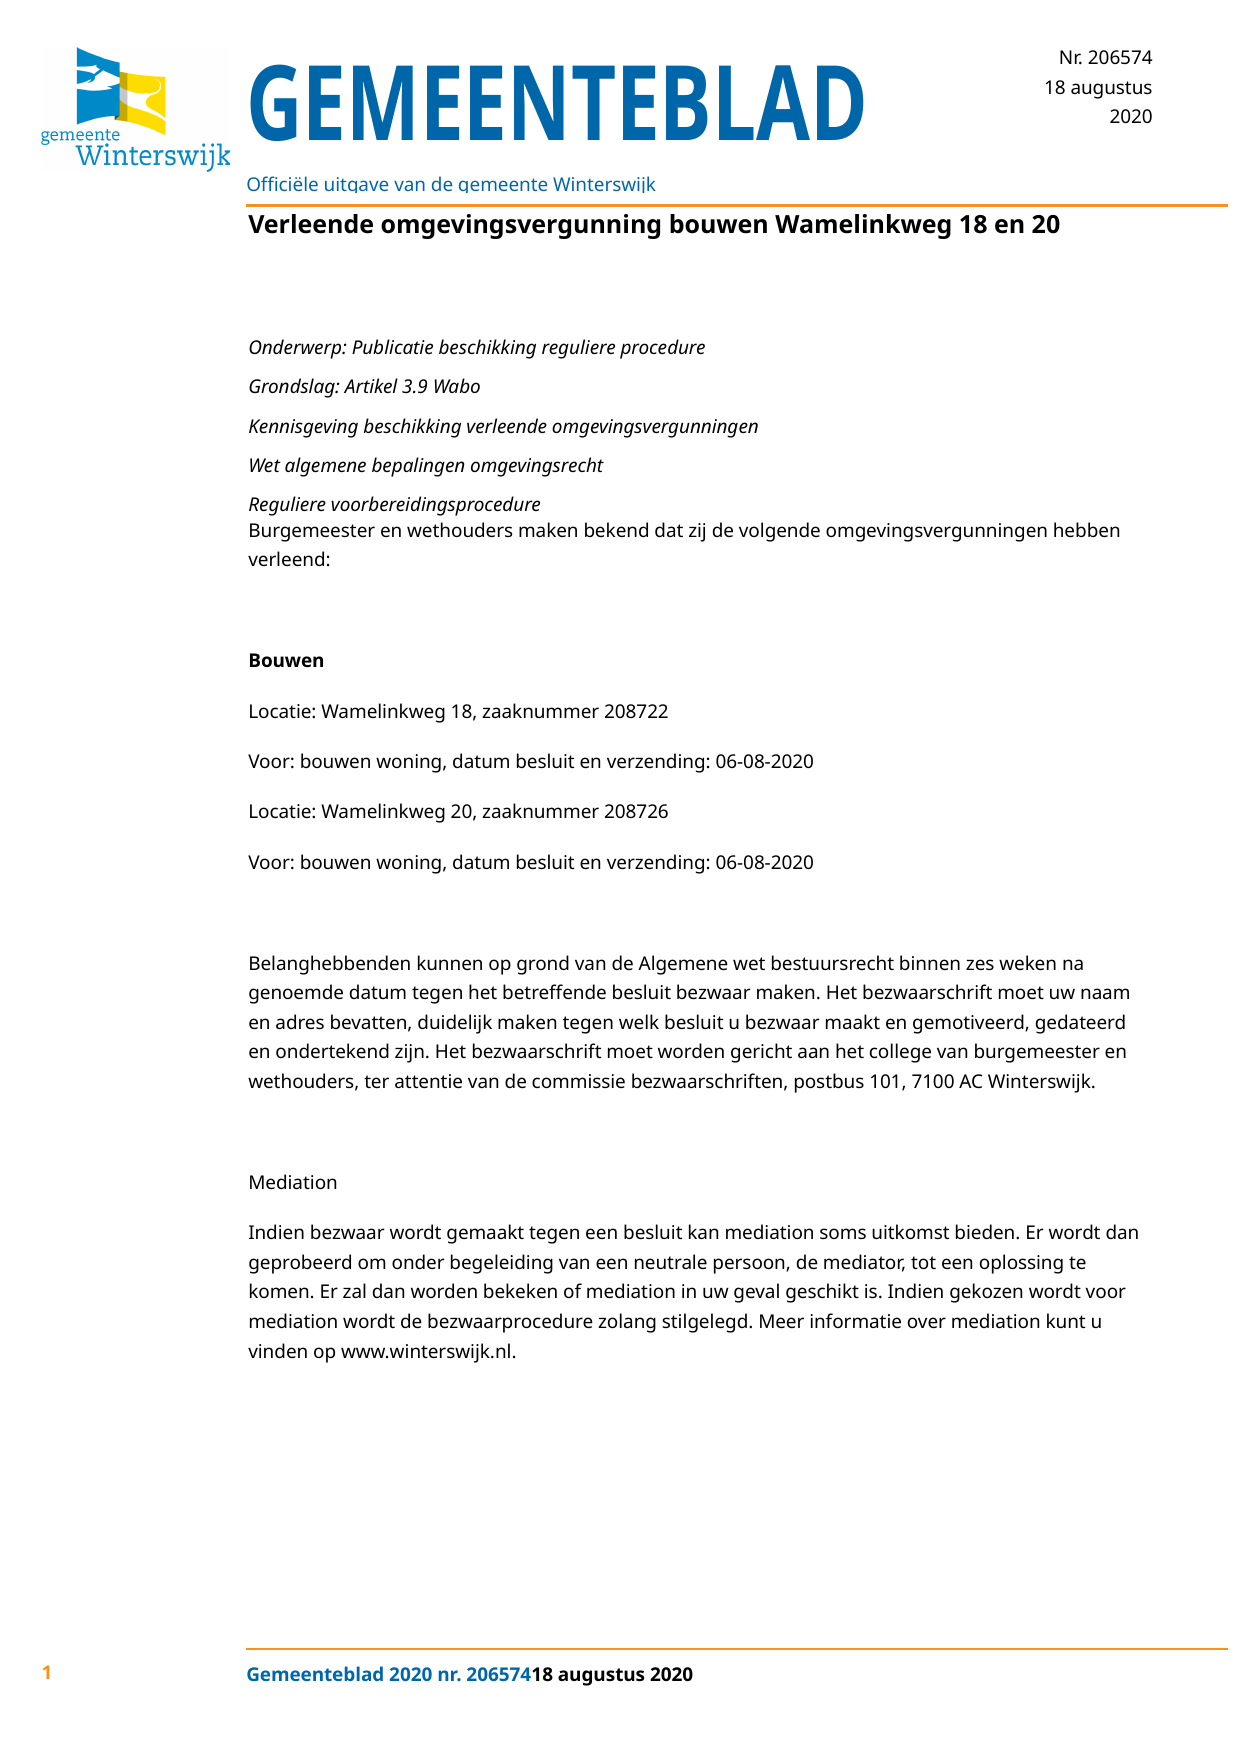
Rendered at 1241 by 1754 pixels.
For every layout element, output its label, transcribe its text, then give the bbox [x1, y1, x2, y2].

text Grondslag: Artikel 3.9 Wabo [248, 373, 1152, 399]
text Wet algemene bepalingen omgevingsrecht [248, 452, 1152, 478]
picture [41, 47, 231, 172]
text Locatie: Wamelinkweg 18, zaaknummer 208722 [248, 698, 1152, 724]
text Belanghebbenden kunnen op grond van de Algemene wet bestuursrecht binnen zes weken na genoemde datum tegen het betreffende besluit bezwaar maken. Het bezwaarschrift moet uw naam en adres bevatten, duidelijk maken tegen welk besluit u bezwaar maakt en gemotiveerd, gedateerd en ondertekend zijn. Het bezwaarschrift moet worden gericht aan het college van burgemeester en wethouders, ter attentie van de commissie bezwaarschriften, postbus 101, 7100 AC Winterswijk. [248, 950, 1152, 1094]
text Burgemeester en wethouders maken bekend dat zij de volgende omgevingsvergunningen hebben verleend: [248, 517, 1152, 572]
text Mediation [248, 1169, 1152, 1195]
text Bouwen [248, 647, 1152, 673]
text Indien bezwaar wordt gemaakt tegen een besluit kan mediation soms uitkomst bieden. Er wordt dan geprobeerd om onder begeleiding van een neutrale persoon, de mediator, tot een oplossing te komen. Er zal dan worden bekeken of mediation in uw geval geschikt is. Indien gekozen wordt voor mediation wordt de bezwaarprocedure zolang stilgelegd. Meer informatie over mediation kunt u vinden op www.winterswijk.nl. [248, 1219, 1152, 1364]
text Verleende omgevingsvergunning bouwen Wamelinkweg 18 en 20 [248, 207, 1152, 241]
text Voor: bouwen woning, datum besluit en verzending: 06-08-2020 [248, 748, 1152, 774]
text Kennisgeving beschikking verleende omgevingsvergunningen [248, 413, 1152, 438]
text Locatie: Wamelinkweg 20, zaaknummer 208726 [248, 799, 1152, 824]
text Onderwerp: Publicatie beschikking reguliere procedure [248, 334, 1152, 360]
text Reguliere voorbereidingsprocedure [248, 491, 1152, 517]
text Voor: bouwen woning, datum besluit en verzending: 06-08-2020 [248, 849, 1152, 875]
picture [225, 153, 231, 162]
